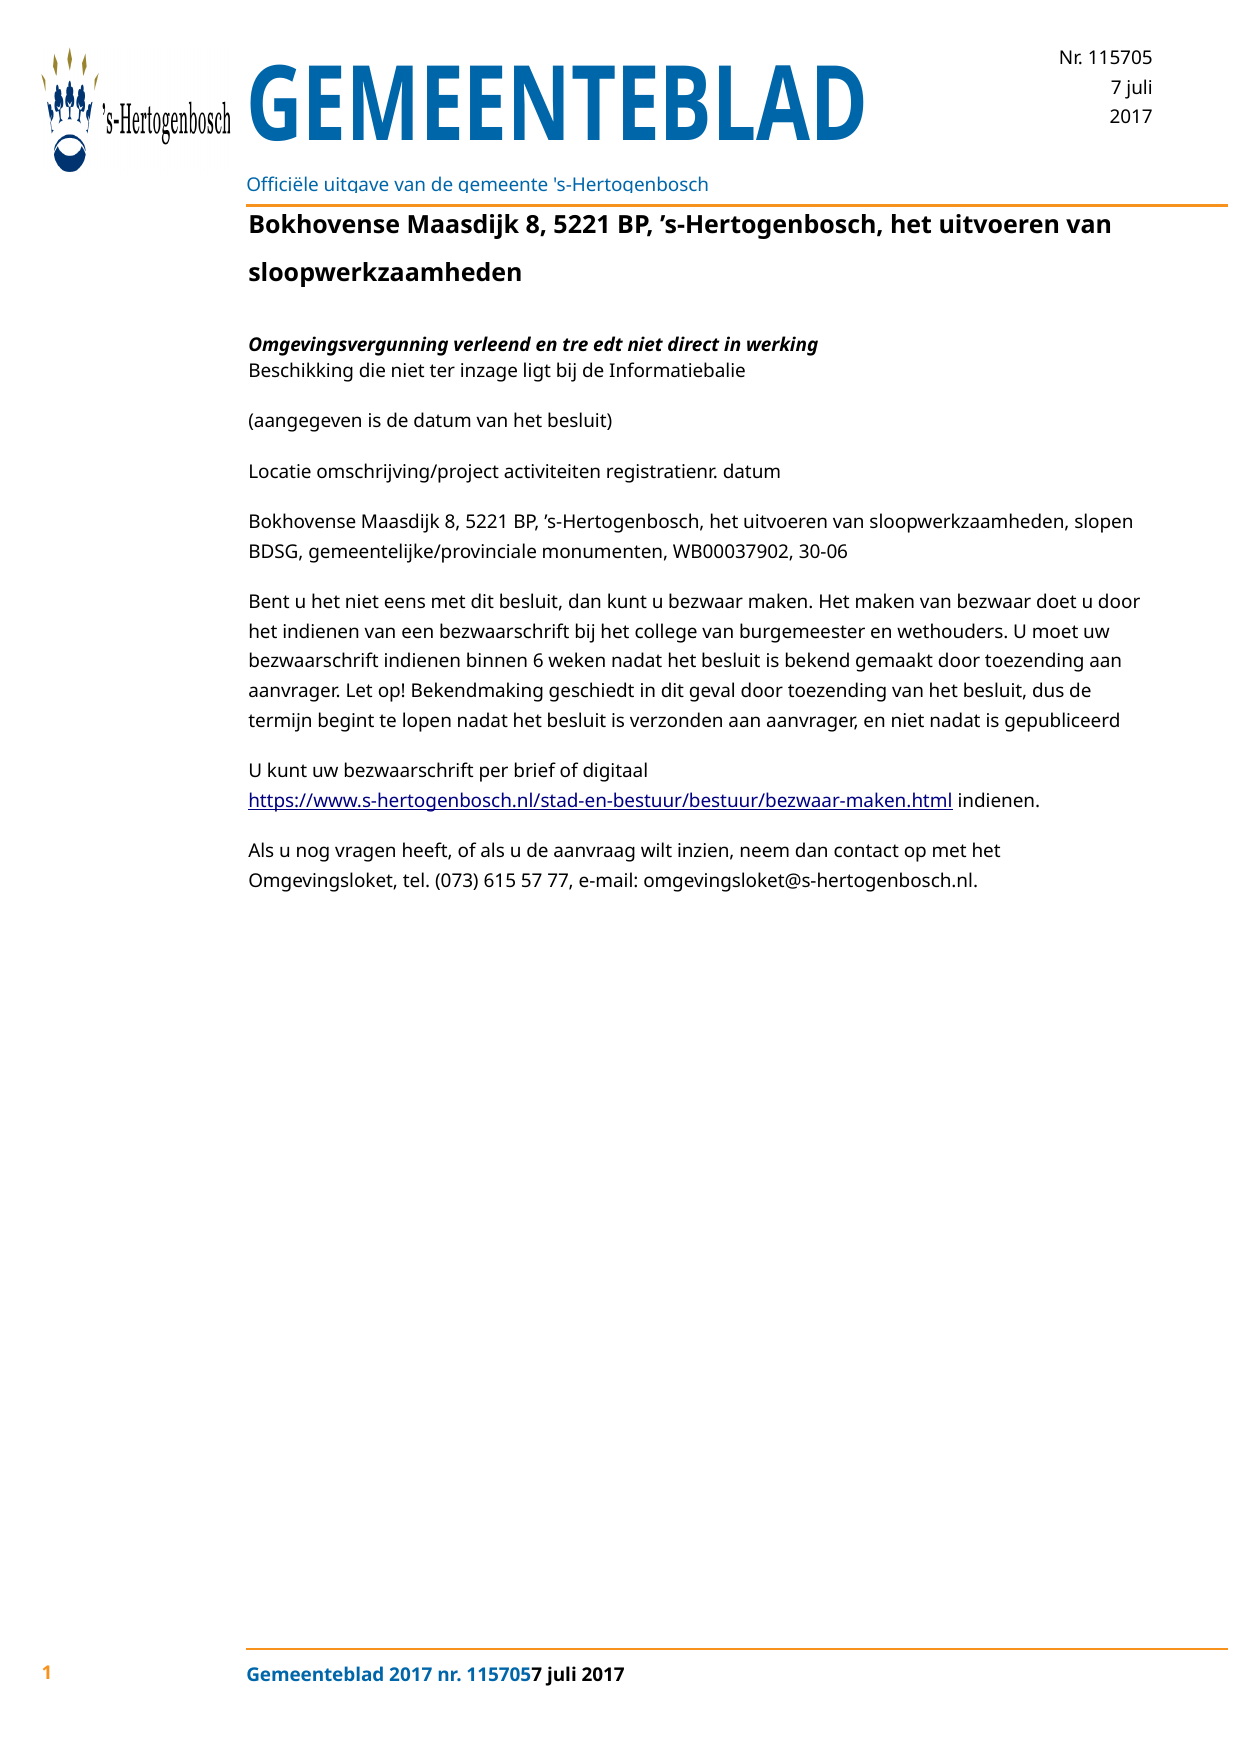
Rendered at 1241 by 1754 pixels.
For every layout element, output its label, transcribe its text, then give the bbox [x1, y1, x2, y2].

text Beschikking die niet ter inzage ligt bij de Informatiebalie [248, 357, 1152, 383]
text Bokhovense Maasdijk 8, 5221 BP, ’s-Hertogenbosch, het uitvoeren van sloopwerkzaamheden [248, 207, 1152, 288]
text Omgevingsvergunning verleend en tre edt niet direct in werking [248, 331, 1152, 357]
text Als u nog vragen heeft, of als u de aanvraag wilt inzien, neem dan contact op met het Omgevingsloket, tel. (073) 615 57 77, e-mail: omgevingsloket@s-hertogenbosch.nl. [248, 837, 1152, 892]
text (aangegeven is de datum van het besluit) [248, 408, 1152, 433]
text U kunt uw bezwaarschrift per brief of digitaal https://www.s-hertogenbosch.nl/stad-en-bestuur/bestuur/bezwaar-maken.html indienen. [248, 757, 1152, 812]
picture [41, 47, 231, 172]
text Locatie omschrijving/project activiteiten registratienr. datum [248, 458, 1152, 484]
text Bent u het niet eens met dit besluit, dan kunt u bezwaar maken. Het maken van bezwaar doet u door het indienen van een bezwaarschrift bij het college van burgemeester en wethouders. U moet uw bezwaarschrift indienen binnen 6 weken nadat het besluit is bekend gemaakt door toezending aan aanvrager. Let op! Bekendmaking geschiedt in dit geval door toezending van het besluit, dus de termijn begint te lopen nadat het besluit is verzonden aan aanvrager, en niet nadat is gepubliceerd [248, 588, 1152, 732]
text Bokhovense Maasdijk 8, 5221 BP, ’s-Hertogenbosch, het uitvoeren van sloopwerkzaamheden, slopen BDSG, gemeentelijke/provinciale monumenten, WB00037902, 30-06 [248, 508, 1152, 564]
